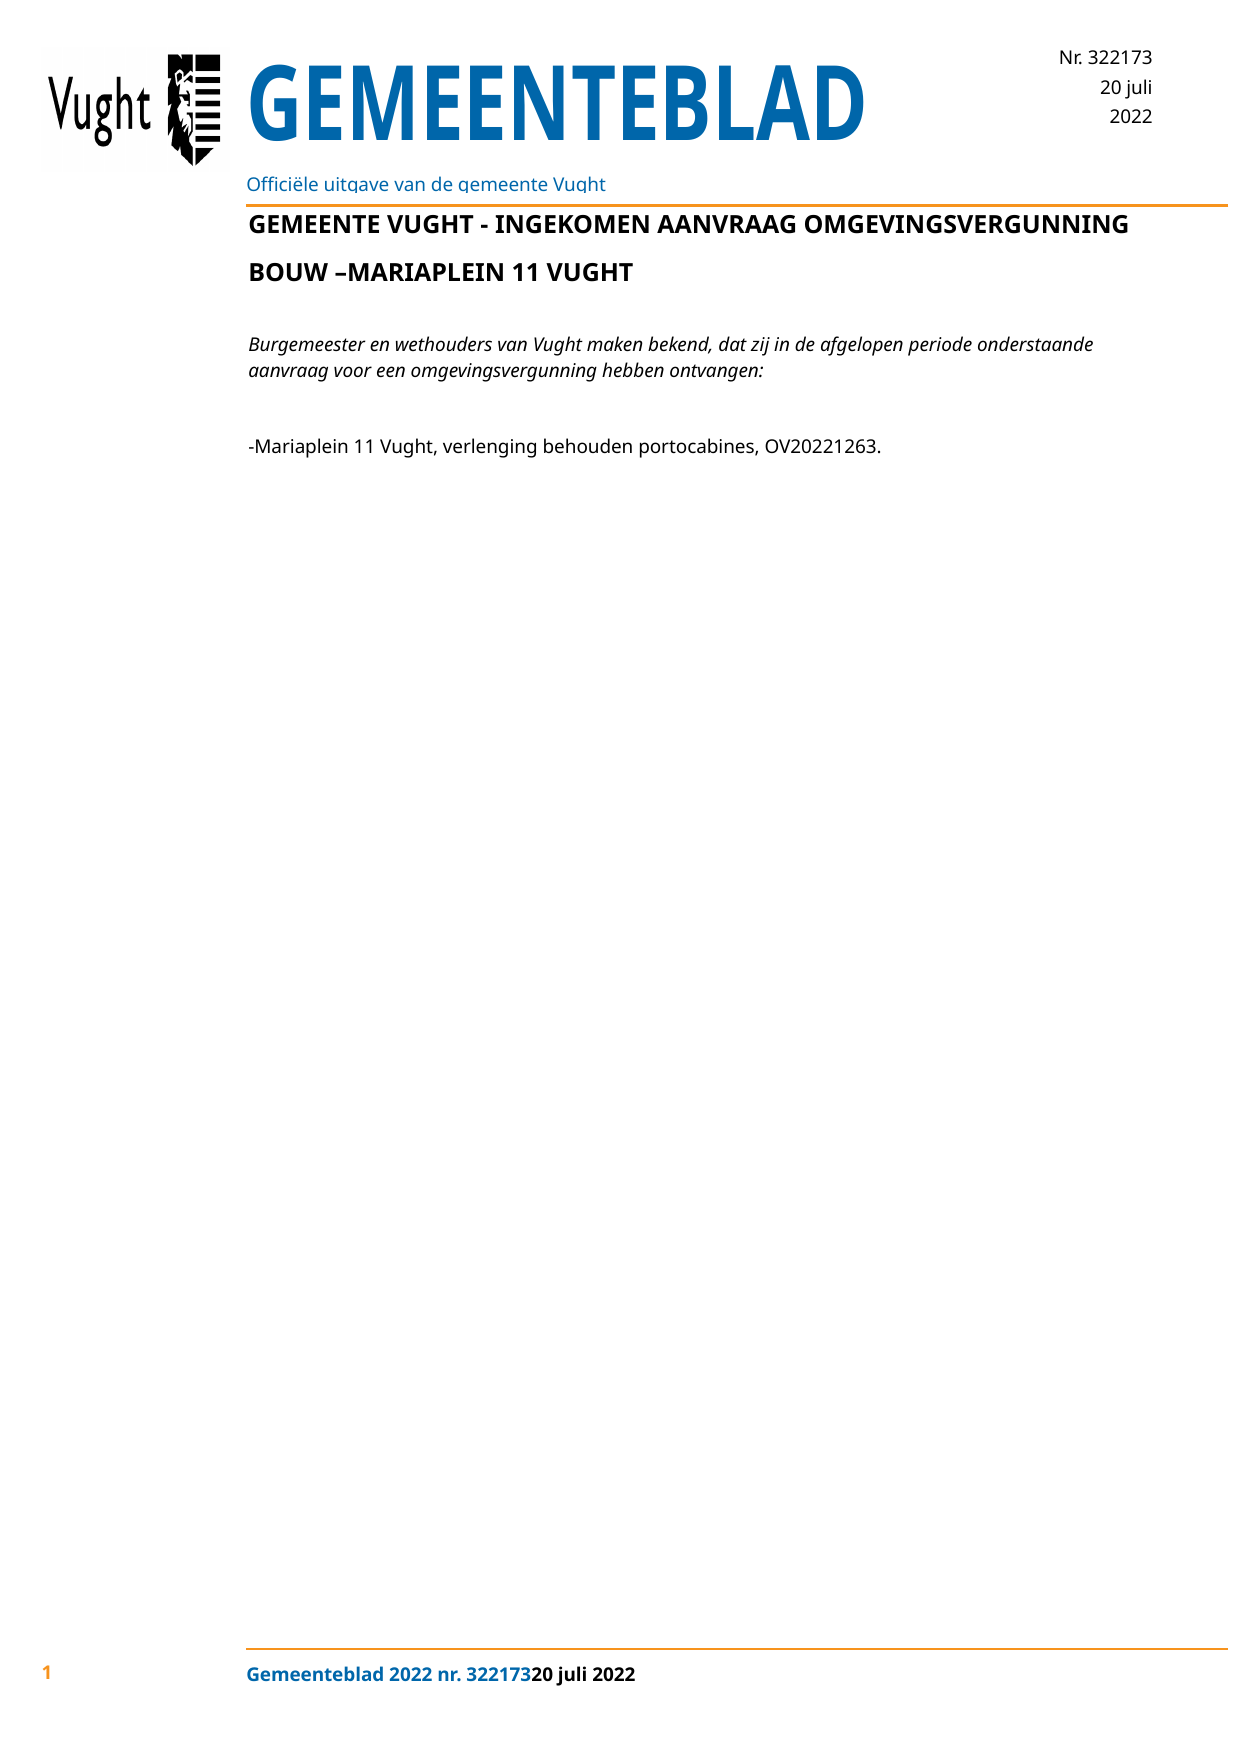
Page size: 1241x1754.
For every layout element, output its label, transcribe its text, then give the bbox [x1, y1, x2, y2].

text GEMEENTE VUGHT - INGEKOMEN AANVRAAG OMGEVINGSVERGUNNING BOUW –MARIAPLEIN 11 VUGHT [248, 207, 1152, 288]
text Burgemeester en wethouders van Vught maken bekend, dat zij in de afgelopen periode onderstaande aanvraag voor een omgevingsvergunning hebben ontvangen: [248, 331, 1152, 383]
text -Mariaplein 11 Vught, verlenging behouden portocabines, OV20221263. [248, 433, 1152, 459]
picture [41, 47, 231, 172]
